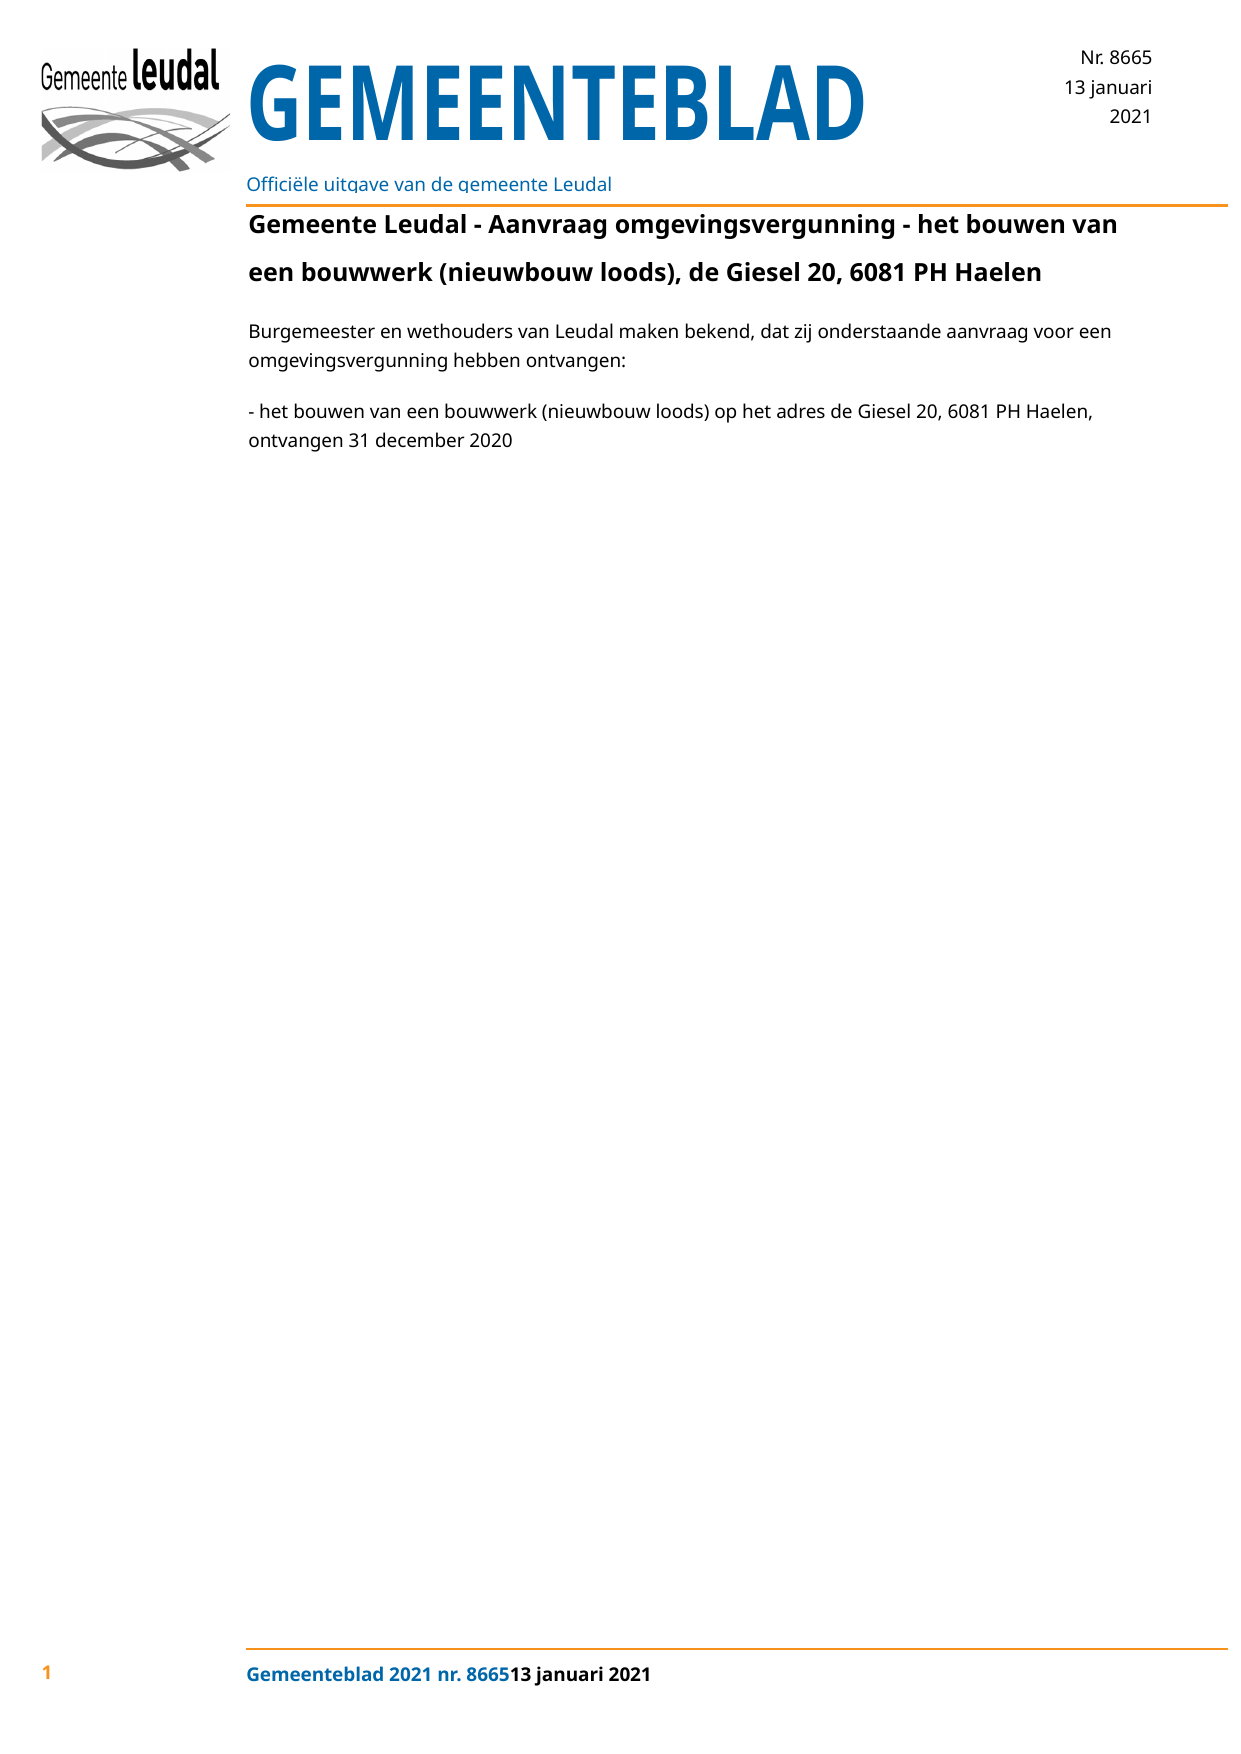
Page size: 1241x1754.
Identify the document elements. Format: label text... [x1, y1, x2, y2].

picture [41, 47, 231, 172]
text Burgemeester en wethouders van Leudal maken bekend, dat zij onderstaande aanvraag voor een omgevingsvergunning hebben ontvangen: [248, 318, 1152, 373]
text - het bouwen van een bouwwerk (nieuwbouw loods) op het adres de Giesel 20, 6081 PH Haelen, ontvangen 31 december 2020 [248, 398, 1152, 453]
text Gemeente Leudal - Aanvraag omgevingsvergunning - het bouwen van een bouwwerk (nieuwbouw loods), de Giesel 20, 6081 PH Haelen [248, 207, 1152, 288]
